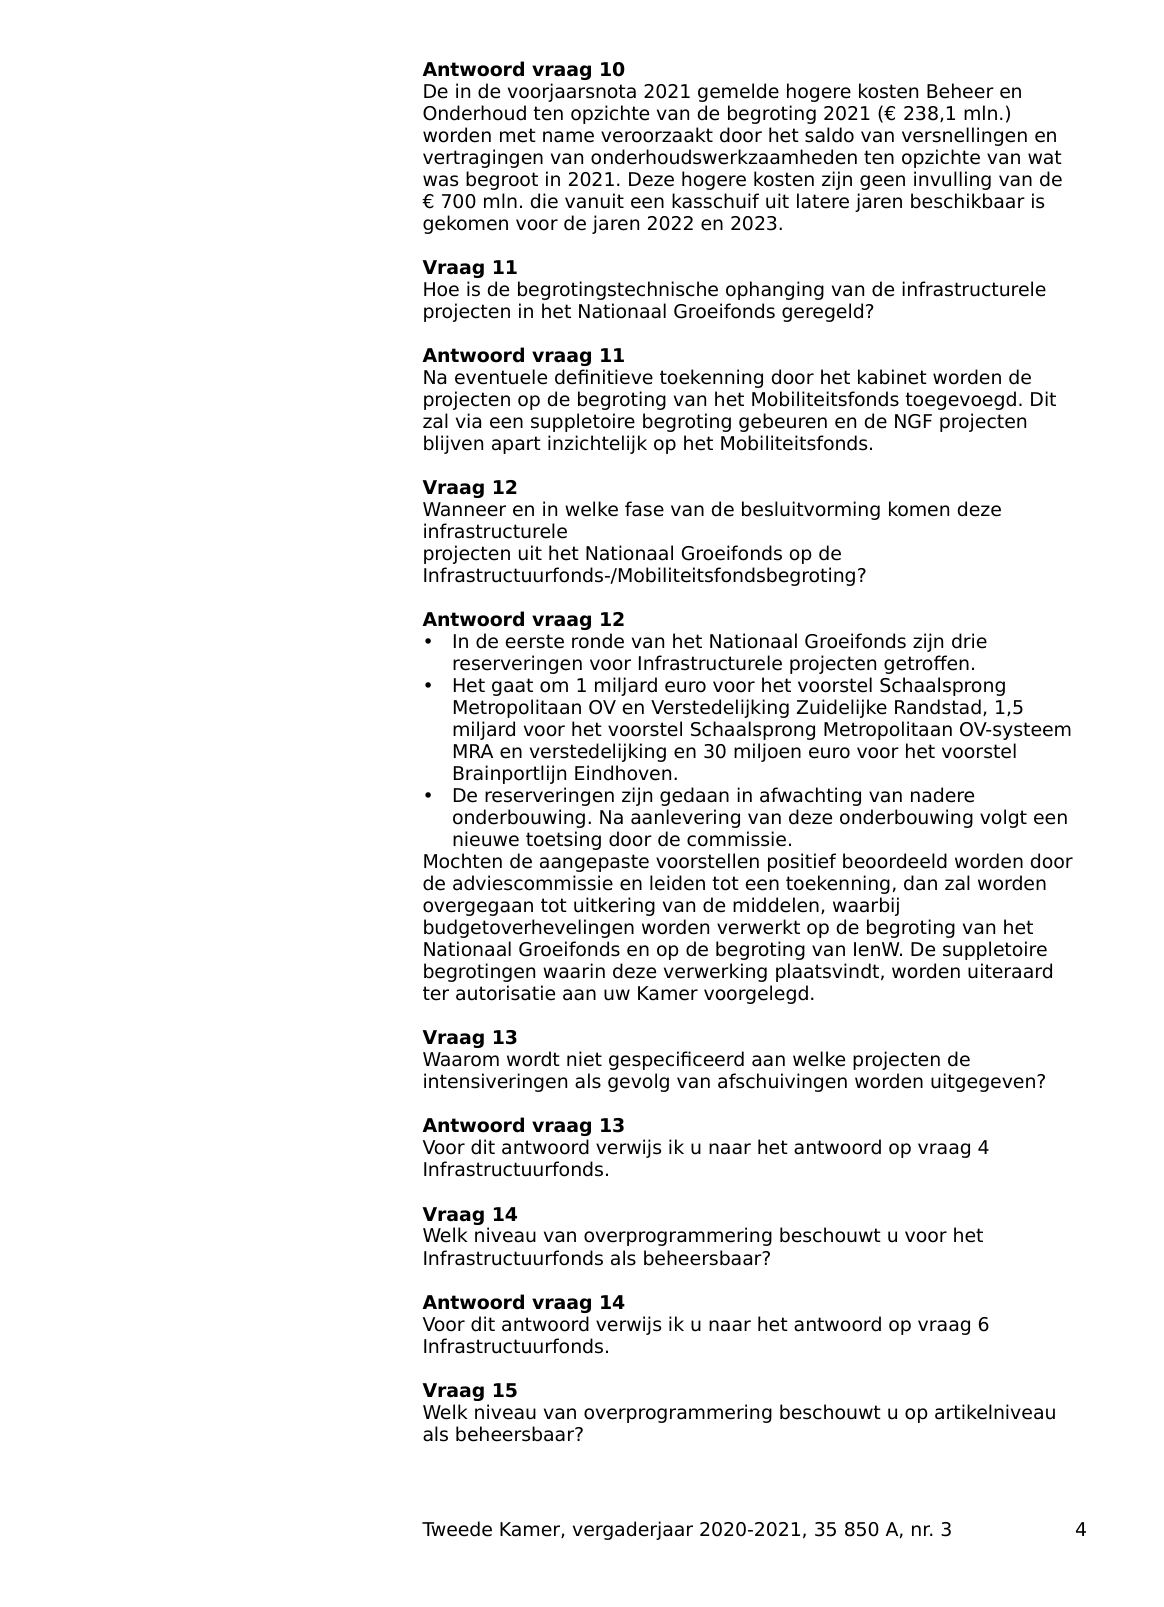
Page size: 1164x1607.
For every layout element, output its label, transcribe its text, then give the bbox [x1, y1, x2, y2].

text Antwoord vraag 12 [422, 609, 1087, 631]
text Na eventuele definitieve toekenning door het kabinet worden de projecten op de begroting van het Mobiliteitsfonds toegevoegd. Dit zal via een suppletoire begroting gebeuren en de NGF projecten blijven apart inzichtelijk op het Mobiliteitsfonds. [422, 367, 1087, 455]
text Voor dit antwoord verwijs ik u naar het antwoord op vraag 4 Infrastructuurfonds. [422, 1137, 1087, 1181]
text Wanneer en in welke fase van de besluitvorming komen deze infrastructurele [422, 499, 1087, 543]
text Mochten de aangepaste voorstellen positief beoordeeld worden door de adviescommissie en leiden tot een toekenning, dan zal worden overgegaan tot uitkering van de middelen, waarbij budgetoverhevelingen worden verwerkt op de begroting van het Nationaal Groeifonds en op de begroting van IenW. De suppletoire begrotingen waarin deze verwerking plaatsvindt, worden uiteraard ter autorisatie aan uw Kamer voorgelegd. [422, 851, 1087, 1005]
text Vraag 15 [422, 1380, 1087, 1402]
text De in de voorjaarsnota 2021 gemelde hogere kosten Beheer en Onderhoud ten opzichte van de begroting 2021 (€ 238,1 mln.) worden met name veroorzaakt door het saldo van versnellingen en vertragingen van onderhoudswerkzaamheden ten opzichte van wat was begroot in 2021. Deze hogere kosten zijn geen invulling van de € 700 mln. die vanuit een kasschuif uit latere jaren beschikbaar is gekomen voor de jaren 2022 en 2023. [422, 81, 1087, 235]
text Vraag 12 [422, 477, 1087, 499]
text • In de eerste ronde van het Nationaal Groeifonds zijn drie reserveringen voor Infrastructurele projecten getroffen. [422, 631, 1087, 675]
text Hoe is de begrotingstechnische ophanging van de infrastructurele projecten in het Nationaal Groeifonds geregeld? [422, 279, 1087, 323]
text Antwoord vraag 10 [422, 59, 1087, 81]
text • De reserveringen zijn gedaan in afwachting van nadere onderbouwing. Na aanlevering van deze onderbouwing volgt een nieuwe toetsing door de commissie. [422, 785, 1087, 851]
text Welk niveau van overprogrammering beschouwt u op artikelniveau als beheersbaar? [422, 1402, 1087, 1446]
text Waarom wordt niet gespecificeerd aan welke projecten de intensiveringen als gevolg van afschuivingen worden uitgegeven? [422, 1049, 1087, 1093]
text Antwoord vraag 14 [422, 1292, 1087, 1313]
text Welk niveau van overprogrammering beschouwt u voor het Infrastructuurfonds als beheersbaar? [422, 1225, 1087, 1269]
text Antwoord vraag 11 [422, 345, 1087, 367]
text Vraag 11 [422, 257, 1087, 279]
text • Het gaat om 1 miljard euro voor het voorstel Schaalsprong Metropolitaan OV en Verstedelijking Zuidelijke Randstad, 1,5 miljard voor het voorstel Schaalsprong Metropolitaan OV-systeem MRA en verstedelijking en 30 miljoen euro voor het voorstel Brainportlijn Eindhoven. [422, 675, 1087, 785]
text Vraag 13 [422, 1027, 1087, 1049]
text Voor dit antwoord verwijs ik u naar het antwoord op vraag 6 Infrastructuurfonds. [422, 1313, 1087, 1357]
text projecten uit het Nationaal Groeifonds op de Infrastructuurfonds-/Mobiliteitsfondsbegroting? [422, 543, 1087, 587]
text Antwoord vraag 13 [422, 1115, 1087, 1137]
text Vraag 14 [422, 1203, 1087, 1225]
